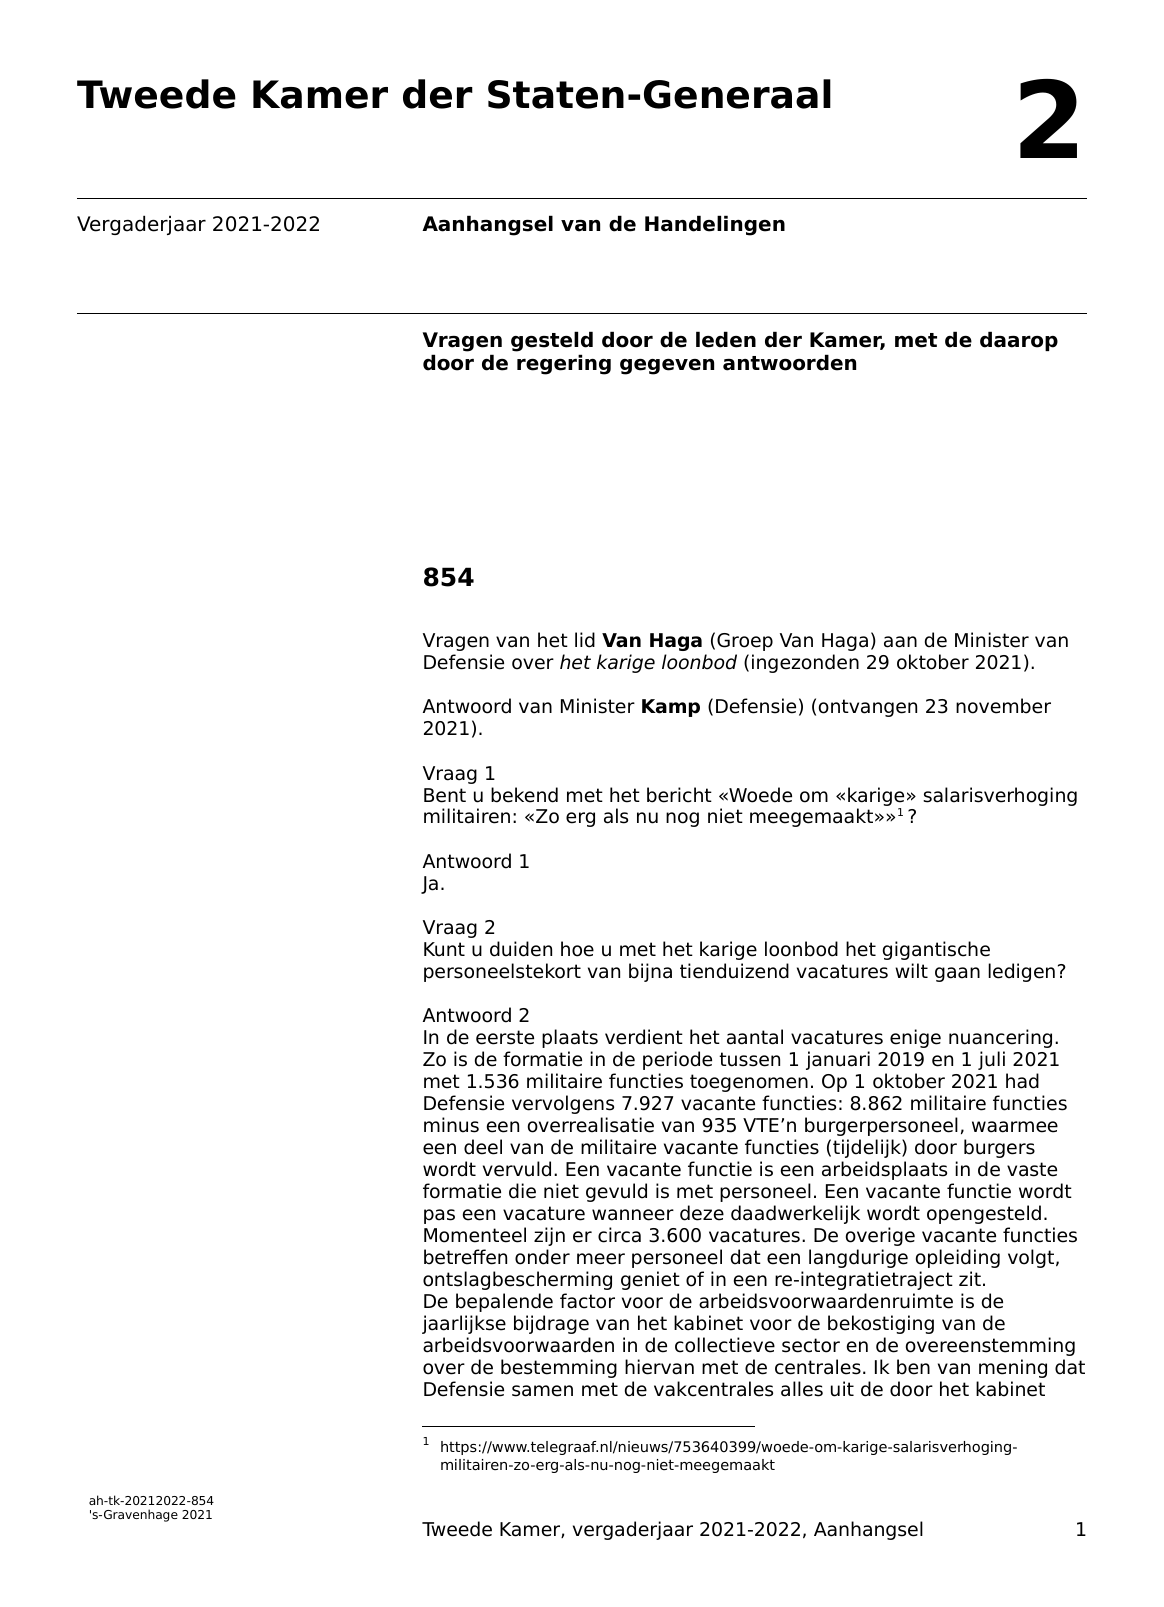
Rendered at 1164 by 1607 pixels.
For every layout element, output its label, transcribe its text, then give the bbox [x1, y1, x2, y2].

text Antwoord van Minister Kamp (Defensie) (ontvangen 23 november 2021). [422, 696, 1087, 740]
text Vraag 1 [422, 762, 1087, 784]
text Antwoord 2 [422, 1005, 1087, 1027]
text 854 [422, 563, 1087, 592]
text Antwoord 1 [422, 851, 1087, 873]
text Kunt u duiden hoe u met het karige loonbod het gigantische personeelstekort van bijna tienduizend vacatures wilt gaan ledigen? [422, 939, 1087, 983]
text Vragen van het lid Van Haga (Groep Van Haga) aan de Minister van Defensie over het karige loonbod (ingezonden 29 oktober 2021). [422, 630, 1087, 674]
text De bepalende factor voor de arbeidsvoorwaardenruimte is de jaarlijkse bijdrage van het kabinet voor de bekostiging van de arbeidsvoorwaarden in de collectieve sector en de overeenstemming over de bestemming hiervan met de centrales. Ik ben van mening dat Defensie samen met de vakcentrales alles uit de door het kabinet [422, 1291, 1087, 1401]
text https://www.telegraaf.nl/nieuws/753640399/woede-om-karige-salarisverhoging-militairen-zo-erg-als-nu-nog-niet-meegemaakt [422, 1435, 1087, 1474]
table_cell Vragen gesteld door de leden der Kamer, met de daarop door de regering gegeven antwoorden [422, 314, 1087, 375]
text Vraag 2 [422, 917, 1087, 939]
text ah-tk-20212022-854 [88, 1494, 323, 1508]
text Ja. [422, 873, 1087, 894]
table_cell Aanhangsel van de Handelingen [422, 199, 1087, 313]
text Bent u bekend met het bericht «Woede om «karige» salarisverhoging militairen: «Zo erg als nu nog niet meegemaakt»»? [422, 784, 1087, 828]
text 's-Gravenhage 2021 [88, 1508, 323, 1522]
text In de eerste plaats verdient het aantal vacatures enige nuancering. Zo is de formatie in de periode tussen 1 januari 2019 en 1 juli 2021 met 1.536 militaire functies toegenomen. Op 1 oktober 2021 had Defensie vervolgens 7.927 vacante functies: 8.862 militaire functies minus een overrealisatie van 935 VTE’n burgerpersoneel, waarmee een deel van de militaire vacante functies (tijdelijk) door burgers wordt vervuld. Een vacante functie is een arbeidsplaats in de vaste formatie die niet gevuld is met personeel. Een vacante functie wordt pas een vacature wanneer deze daadwerkelijk wordt opengesteld. Momenteel zijn er circa 3.600 vacatures. De overige vacante functies betreffen onder meer personeel dat een langdurige opleiding volgt, ontslagbescherming geniet of in een re-integratietraject zit. [422, 1027, 1087, 1291]
table_header 2 [886, 59, 1087, 198]
table_cell [77, 314, 422, 375]
table_cell Vergaderjaar 2021-2022 [77, 199, 422, 313]
table_header Tweede Kamer der Staten-Generaal [77, 59, 886, 198]
